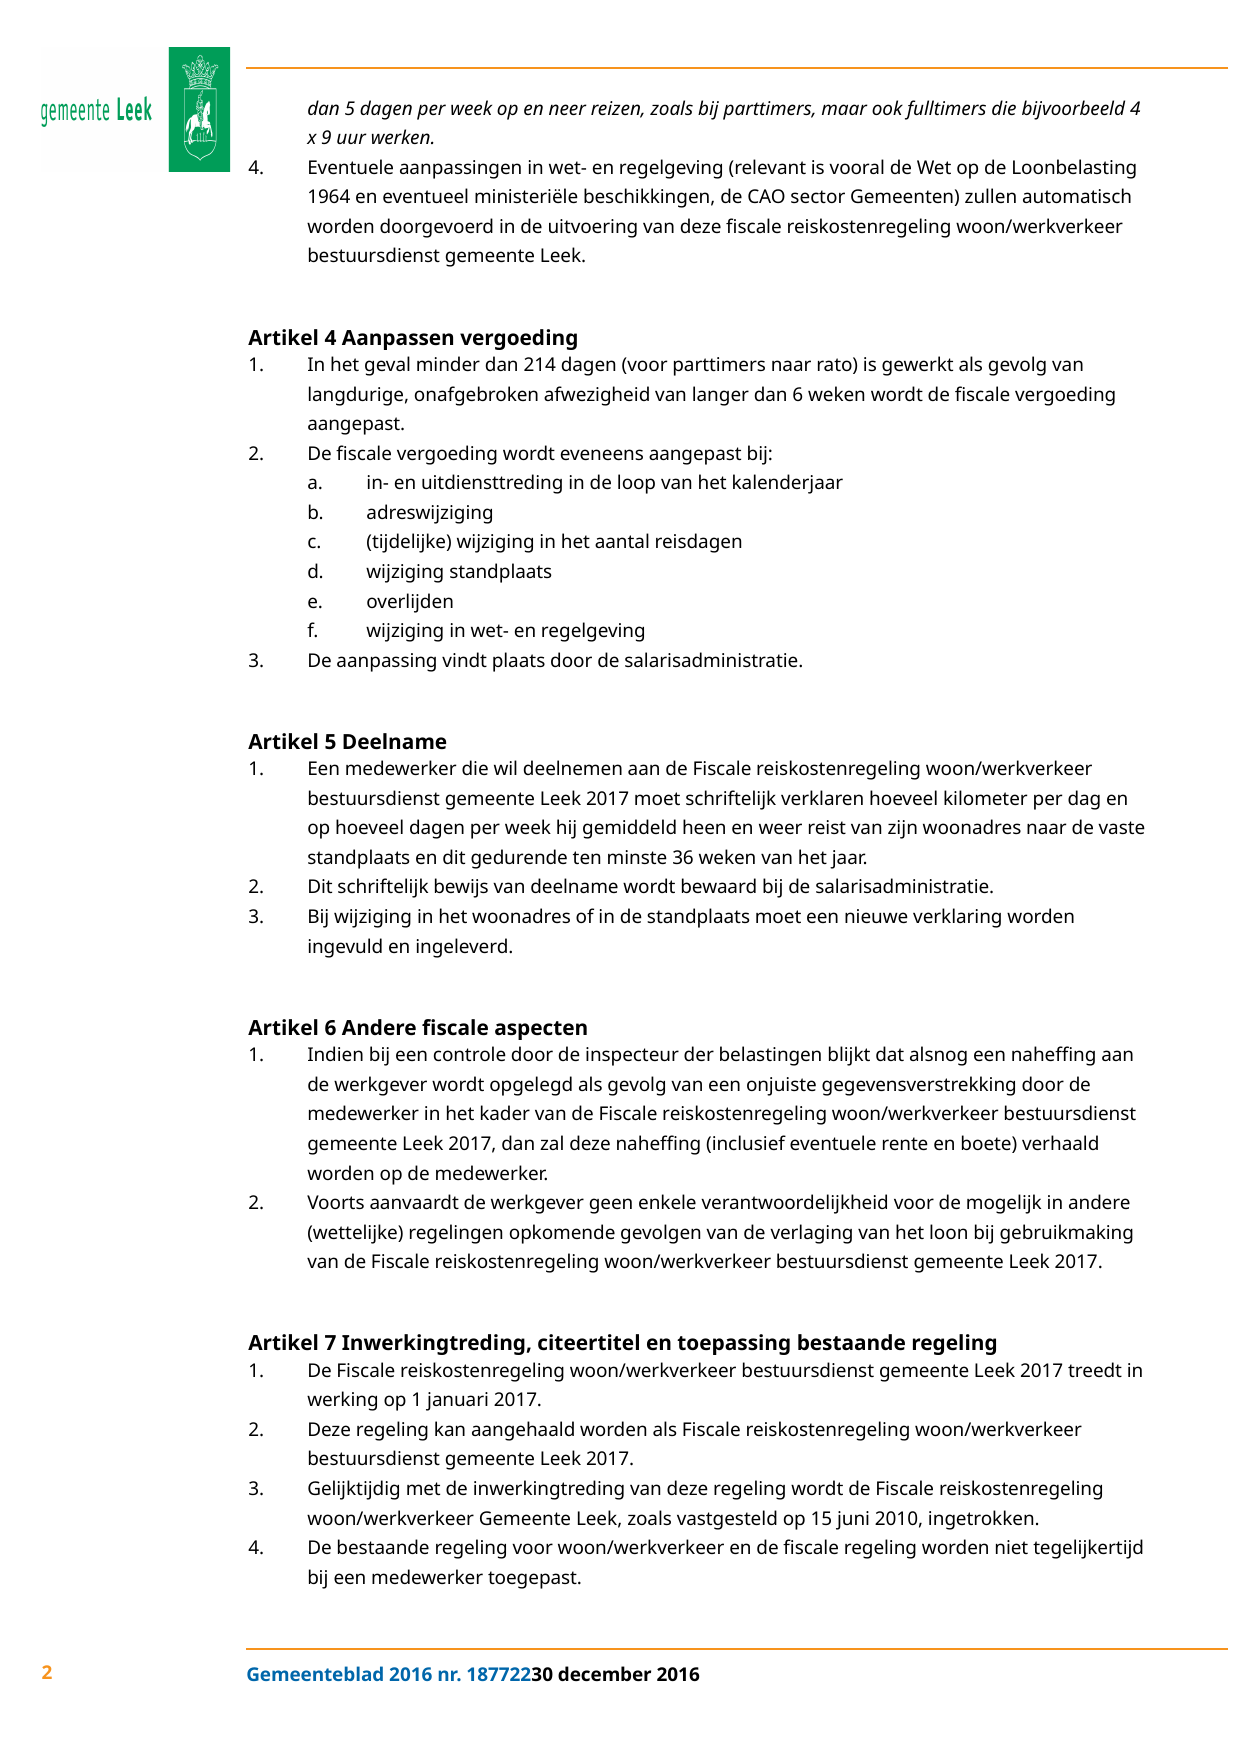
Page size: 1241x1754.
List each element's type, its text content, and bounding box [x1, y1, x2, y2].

list Voorts aanvaardt de werkgever geen enkele verantwoordelijkheid voor de mogelijk in andere (wettelijke) regelingen opkomende gevolgen van de verlaging van het loon bij gebruikmaking van de Fiscale reiskostenregeling woon/werkverkeer bestuursdienst gemeente Leek 2017. [248, 1189, 1152, 1274]
list wijziging standplaats [307, 558, 1152, 584]
text Artikel 4 Aanpassen vergoeding [248, 323, 1152, 351]
text Artikel 6 Andere fiscale aspecten [248, 1013, 1152, 1041]
list Bij wijziging in het woonadres of in de standplaats moet een nieuwe verklaring worden ingevuld en ingeleverd. [248, 903, 1152, 959]
list Een medewerker die wil deelnemen aan de Fiscale reiskostenregeling woon/werkverkeer bestuursdienst gemeente Leek 2017 moet schriftelijk verklaren hoeveel kilometer per dag en op hoeveel dagen per week hij gemiddeld heen en weer reist van zijn woonadres naar de vaste standplaats en dit gedurende ten minste 36 weken van het jaar. [248, 755, 1152, 870]
list overlijden [307, 588, 1152, 613]
list in- en uitdiensttreding in de loop van het kalenderjaar [307, 469, 1152, 495]
list De bestaande regeling voor woon/werkverkeer en de fiscale regeling worden niet tegelijkertijd bij een medewerker toegepast. [248, 1534, 1152, 1590]
list Gelijktijdig met de inwerkingtreding van deze regeling wordt de Fiscale reiskostenregeling woon/werkverkeer Gemeente Leek, zoals vastgesteld op 15 juni 2010, ingetrokken. [248, 1475, 1152, 1531]
list De fiscale vergoeding wordt eveneens aangepast bij: [248, 440, 1152, 466]
list adreswijziging [307, 499, 1152, 525]
list dan 5 dagen per week op en neer reizen, zoals bij parttimers, maar ook fulltimers die bijvoorbeeld 4 x 9 uur werken. [248, 95, 1152, 150]
list De Fiscale reiskostenregeling woon/werkverkeer bestuursdienst gemeente Leek 2017 treedt in werking op 1 januari 2017. [248, 1357, 1152, 1412]
list Dit schriftelijk bewijs van deelname wordt bewaard bij de salarisadministratie. [248, 874, 1152, 899]
list (tijdelijke) wijziging in het aantal reisdagen [307, 529, 1152, 554]
list De aanpassing vindt plaats door de salarisadministratie. [248, 647, 1152, 673]
list Deze regeling kan aangehaald worden als Fiscale reiskostenregeling woon/werkverkeer bestuursdienst gemeente Leek 2017. [248, 1416, 1152, 1471]
list In het geval minder dan 214 dagen (voor parttimers naar rato) is gewerkt als gevolg van langdurige, onafgebroken afwezigheid van langer dan 6 weken wordt de fiscale vergoeding aangepast. [248, 351, 1152, 436]
text Artikel 5 Deelname [248, 727, 1152, 755]
picture [41, 47, 231, 172]
list wijziging in wet- en regelgeving [307, 617, 1152, 643]
list Indien bij een controle door de inspecteur der belastingen blijkt dat alsnog een naheffing aan de werkgever wordt opgelegd als gevolg van een onjuiste gegevensverstrekking door de medewerker in het kader van de Fiscale reiskostenregeling woon/werkverkeer bestuursdienst gemeente Leek 2017, dan zal deze naheffing (inclusief eventuele rente en boete) verhaald worden op de medewerker. [248, 1041, 1152, 1185]
text Artikel 7 Inwerkingtreding, citeertitel en toepassing bestaande regeling [248, 1328, 1152, 1357]
list Eventuele aanpassingen in wet- en regelgeving (relevant is vooral de Wet op de Loonbelasting 1964 en eventueel ministeriële beschikkingen, de CAO sector Gemeenten) zullen automatisch worden doorgevoerd in de uitvoering van deze fiscale reiskostenregeling woon/werkverkeer bestuursdienst gemeente Leek. [248, 154, 1152, 268]
